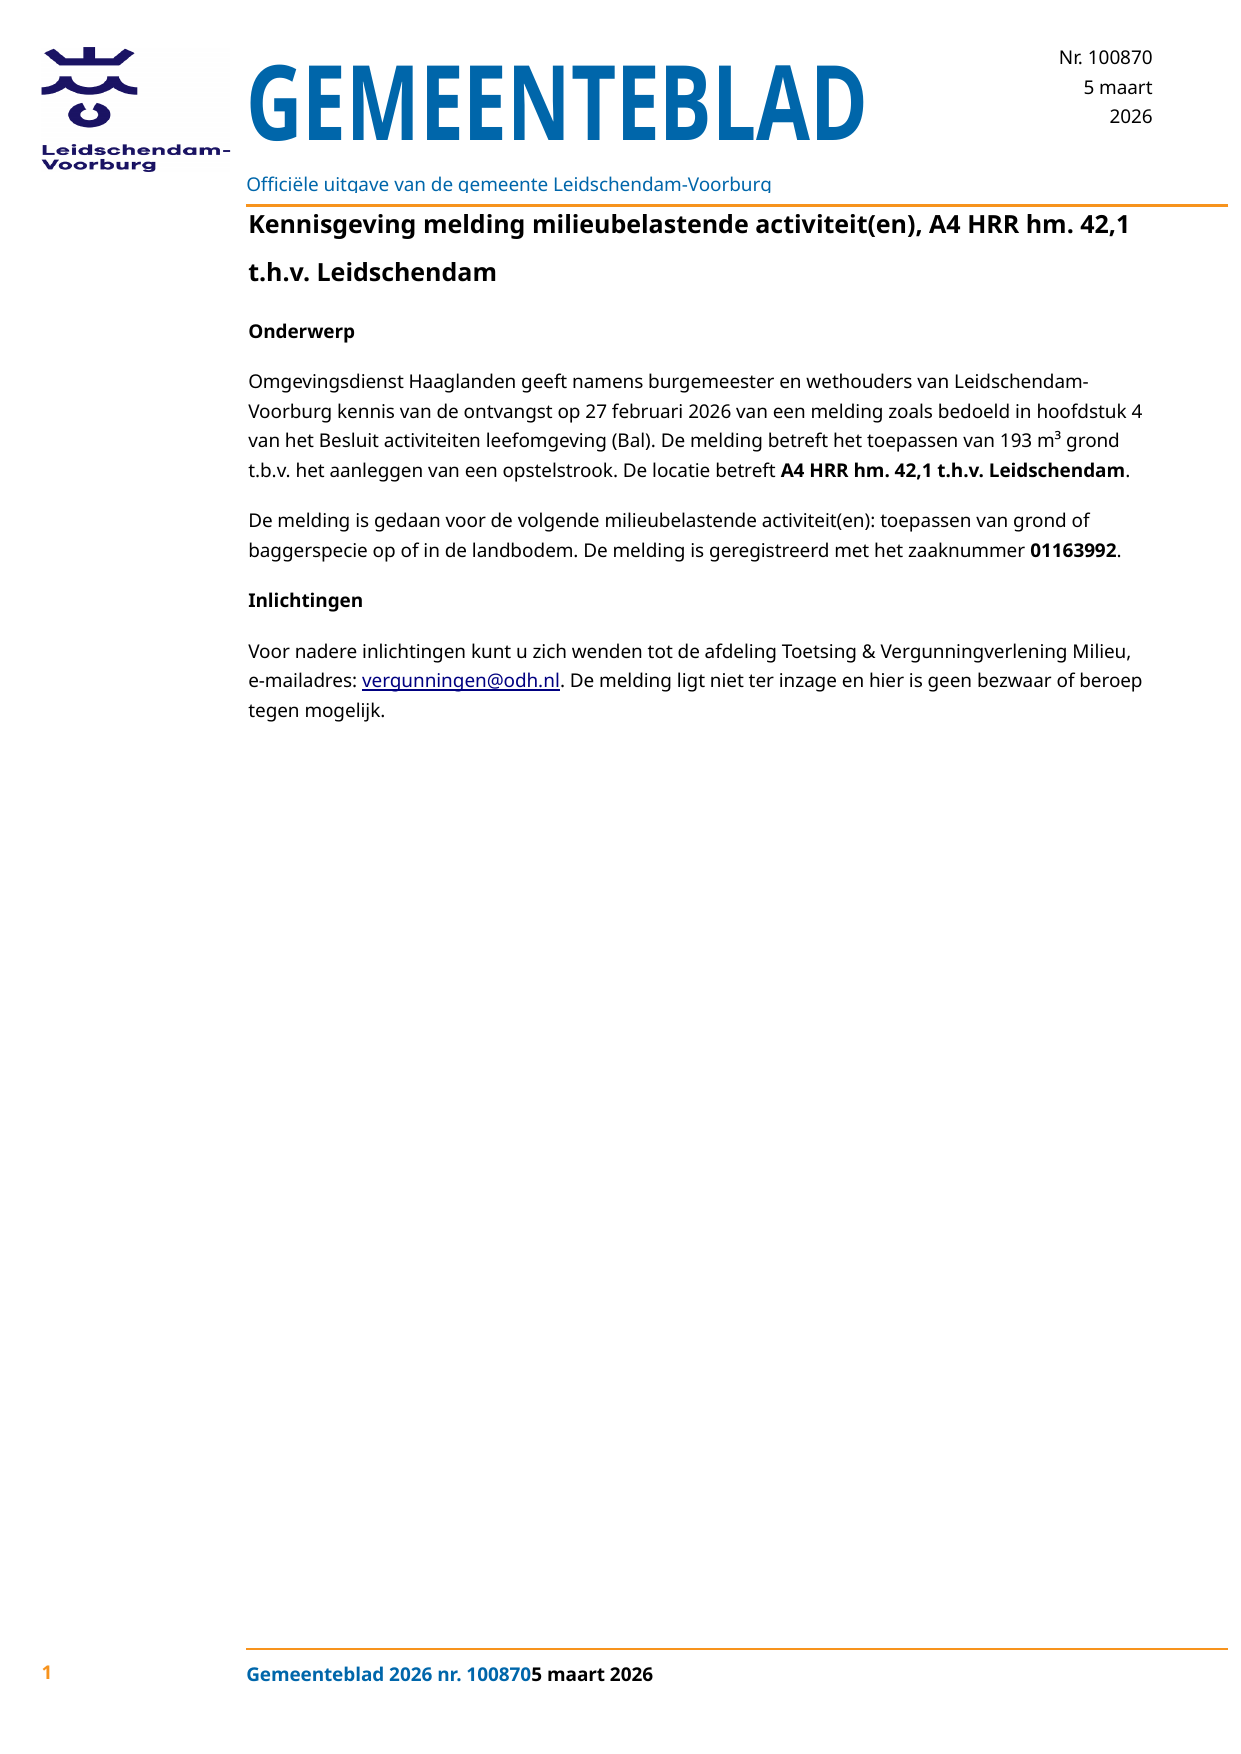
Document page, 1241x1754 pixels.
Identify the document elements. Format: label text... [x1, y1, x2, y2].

text Voor nadere inlichtingen kunt u zich wenden tot de afdeling Toetsing & Vergunningverlening Milieu, e-mailadres: vergunningen@odh.nl. De melding ligt niet ter inzage en hier is geen bezwaar of beroep tegen mogelijk. [248, 638, 1152, 723]
text Inlichtingen [248, 587, 1152, 613]
text Kennisgeving melding milieubelastende activiteit(en), A4 HRR hm. 42,1 t.h.v. Leidschendam [248, 207, 1152, 288]
picture [41, 47, 231, 172]
text Omgevingsdienst Haaglanden geeft namens burgemeester en wethouders van Leidschendam-Voorburg kennis van de ontvangst op 27 februari 2026 van een melding zoals bedoeld in hoofdstuk 4 van het Besluit activiteiten leefomgeving (Bal). De melding betreft het toepassen van 193 m³ grond t.b.v. het aanleggen van een opstelstrook. De locatie betreft A4 HRR hm. 42,1 t.h.v. Leidschendam. [248, 368, 1152, 483]
text Onderwerp [248, 318, 1152, 344]
text De melding is gedaan voor de volgende milieubelastende activiteit(en): toepassen van grond of baggerspecie op of in de landbodem. De melding is geregistreerd met het zaaknummer 01163992. [248, 507, 1152, 563]
